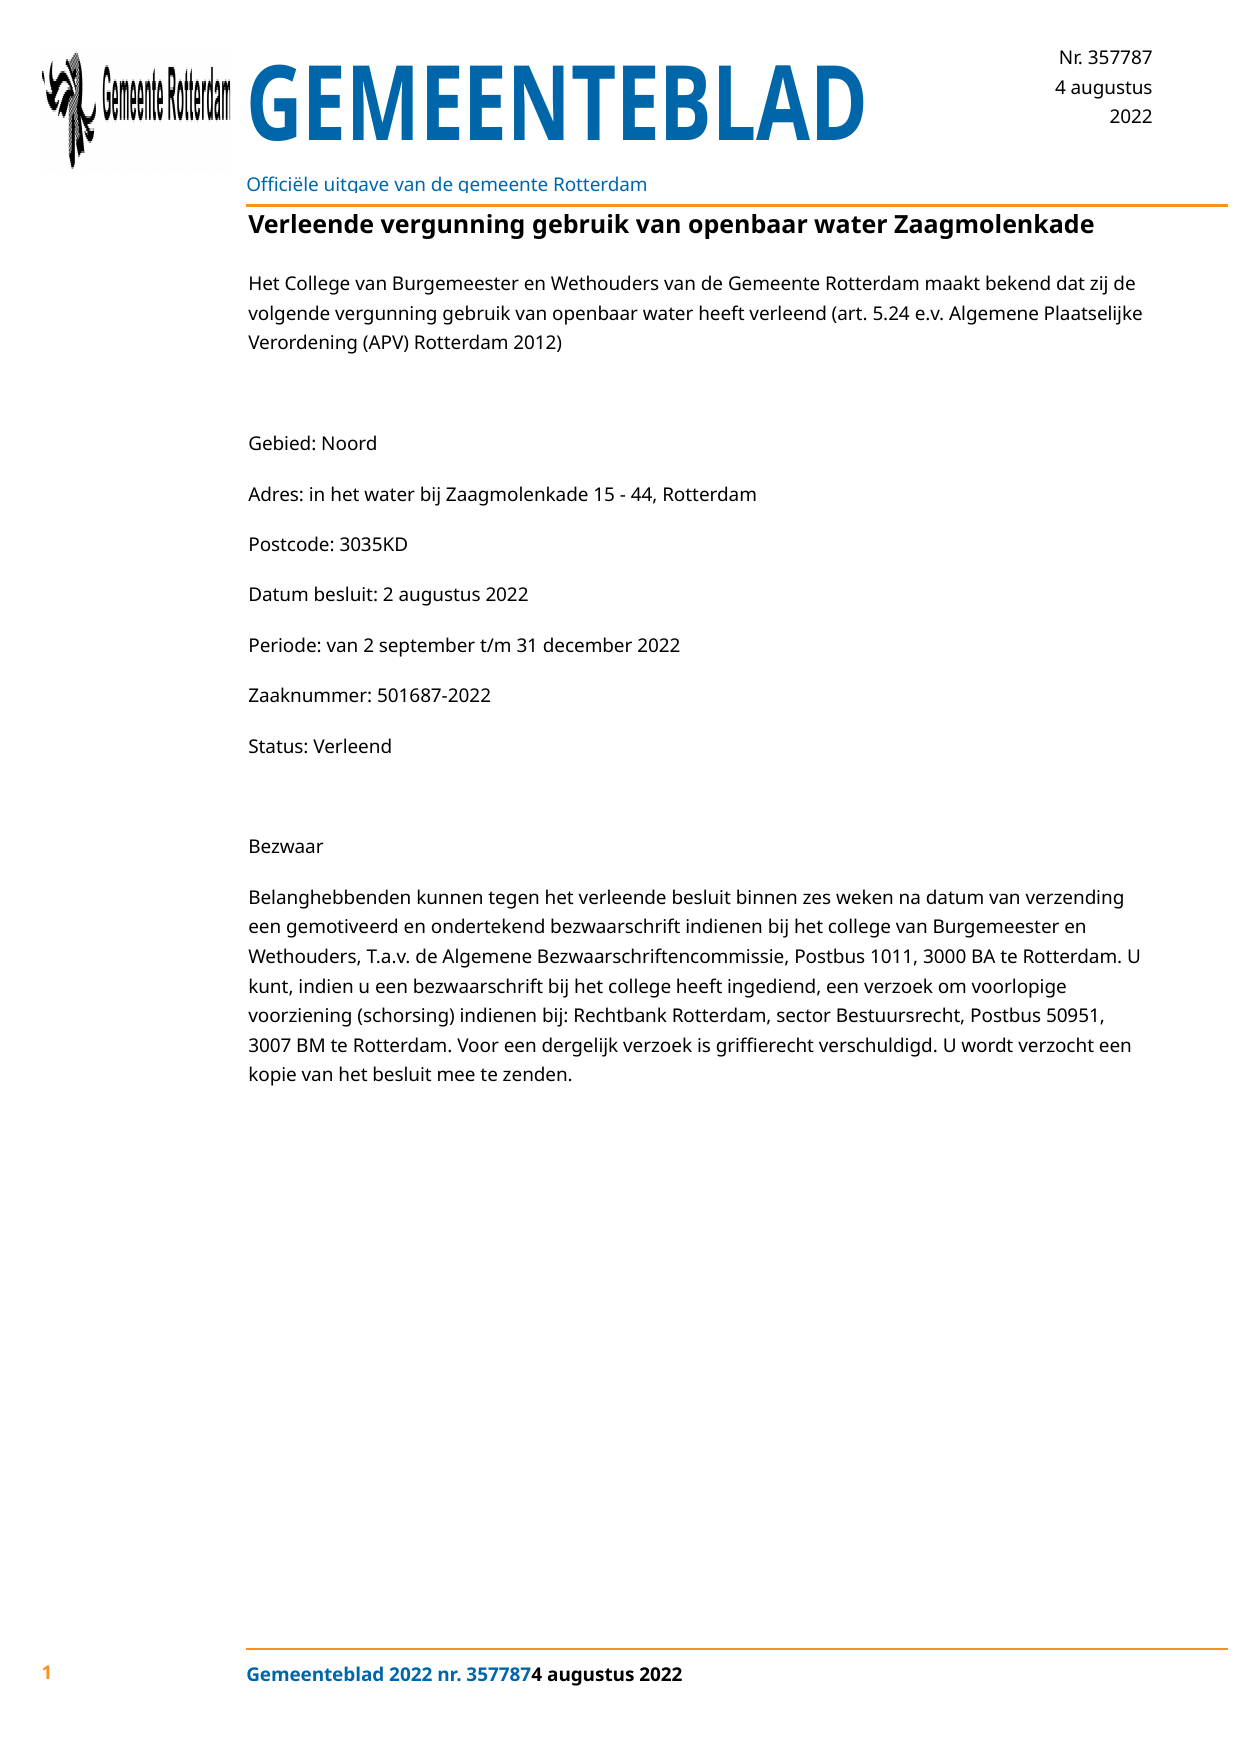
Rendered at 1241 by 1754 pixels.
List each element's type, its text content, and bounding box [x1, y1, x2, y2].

text Belanghebbenden kunnen tegen het verleende besluit binnen zes weken na datum van verzending een gemotiveerd en ondertekend bezwaarschrift indienen bij het college van Burgemeester en Wethouders, T.a.v. de Algemene Bezwaarschriftencommissie, Postbus 1011, 3000 BA te Rotterdam. U kunt, indien u een bezwaarschrift bij het college heeft ingediend, een verzoek om voorlopige voorziening (schorsing) indienen bij: Rechtbank Rotterdam, sector Bestuursrecht, Postbus 50951, 3007 BM te Rotterdam. Voor een dergelijk verzoek is griffierecht verschuldigd. U wordt verzocht een kopie van het besluit mee te zenden. [248, 884, 1152, 1087]
text Verleende vergunning gebruik van openbaar water Zaagmolenkade [248, 207, 1152, 241]
picture [41, 47, 231, 172]
text Periode: van 2 september t/m 31 december 2022 [248, 632, 1152, 658]
text Postcode: 3035KD [248, 531, 1152, 557]
text Bezwaar [248, 834, 1152, 859]
text Gebied: Noord [248, 430, 1152, 456]
text Adres: in het water bij Zaagmolenkade 15 - 44, Rotterdam [248, 481, 1152, 506]
text Het College van Burgemeester en Wethouders van de Gemeente Rotterdam maakt bekend dat zij de volgende vergunning gebruik van openbaar water heeft verleend (art. 5.24 e.v. Algemene Plaatselijke Verordening (APV) Rotterdam 2012) [248, 270, 1152, 355]
text Datum besluit: 2 augustus 2022 [248, 582, 1152, 607]
text Status: Verleend [248, 733, 1152, 758]
text Zaaknummer: 501687-2022 [248, 682, 1152, 708]
